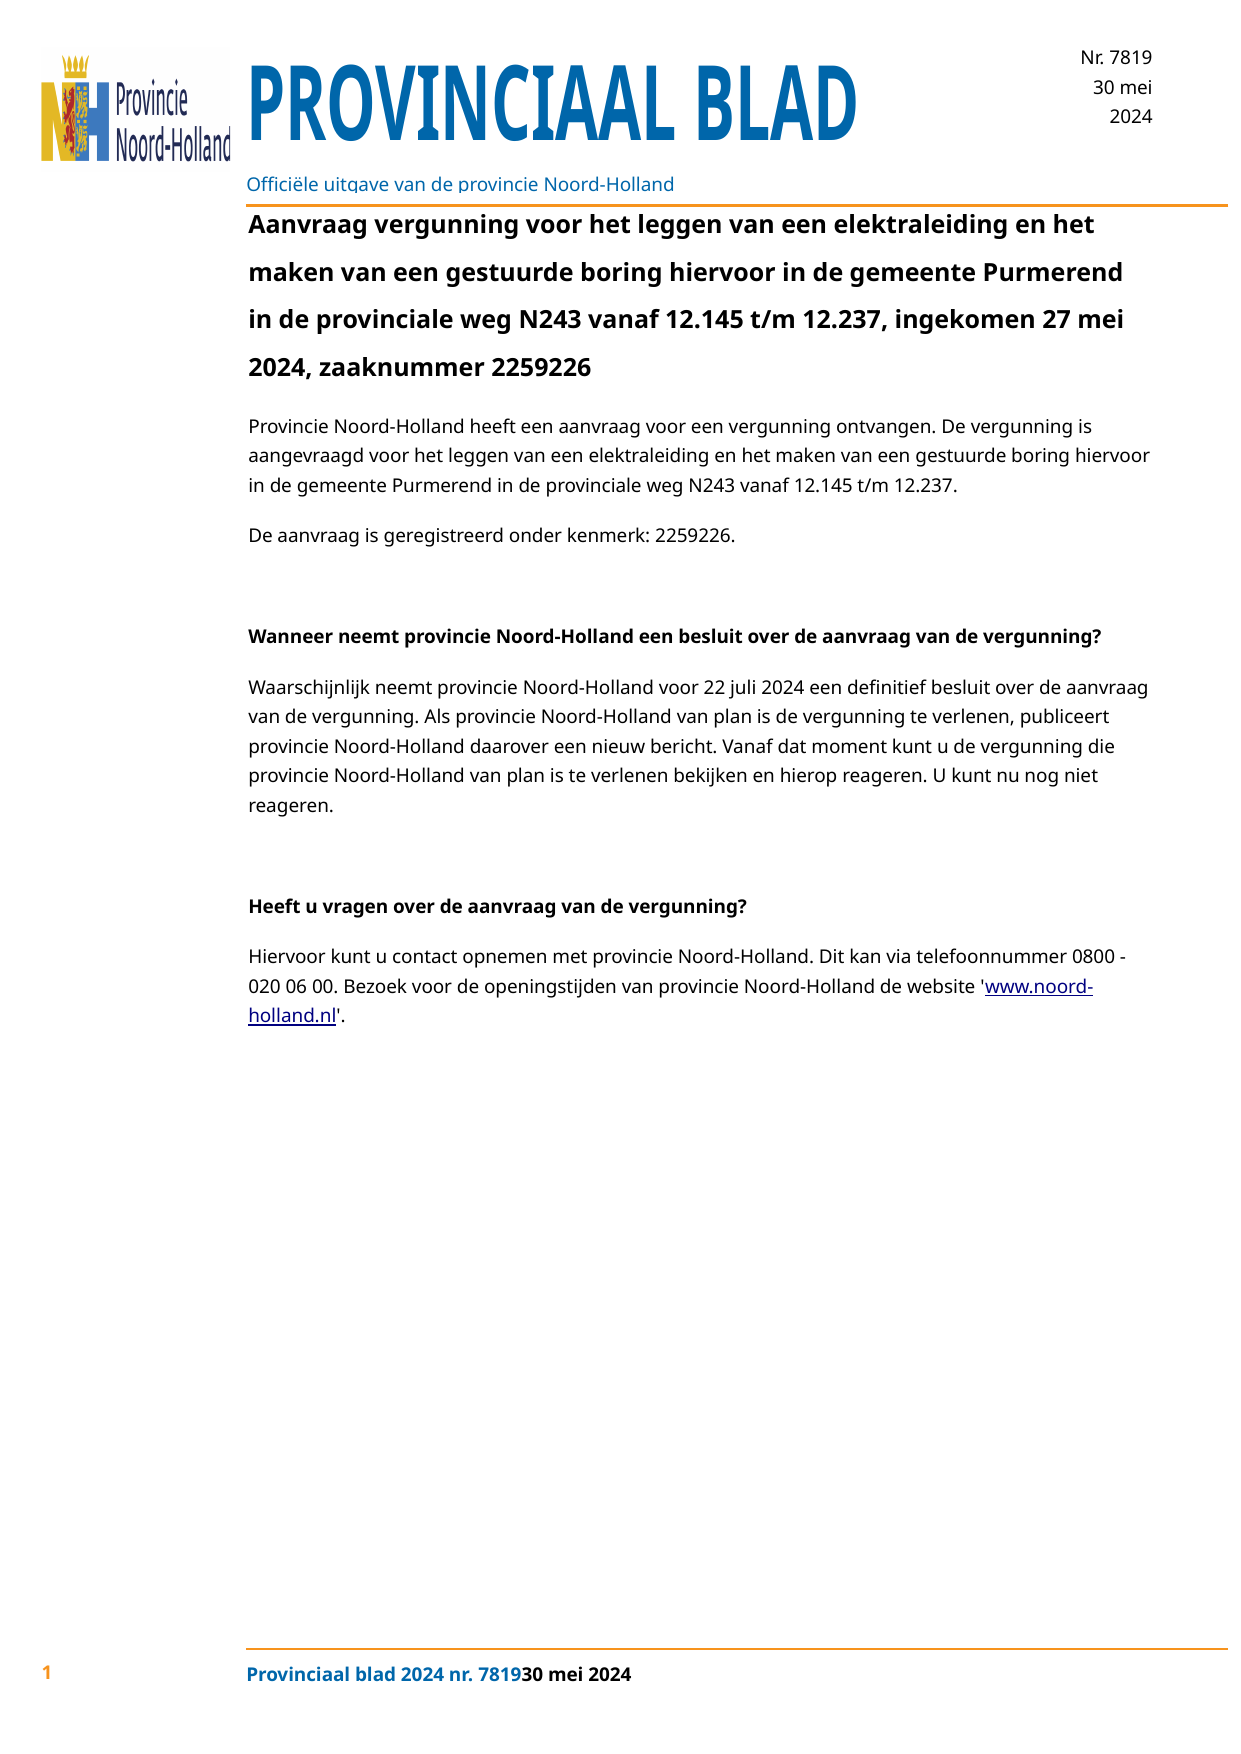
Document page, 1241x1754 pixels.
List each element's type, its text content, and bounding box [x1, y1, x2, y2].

text Provincie Noord-Holland heeft een aanvraag voor een vergunning ontvangen. De vergunning is aangevraagd voor het leggen van een elektraleiding en het maken van een gestuurde boring hiervoor in de gemeente Purmerend in de provinciale weg N243 vanaf 12.145 t/m 12.237. [248, 413, 1152, 498]
text Heeft u vragen over de aanvraag van de vergunning? [248, 893, 1152, 919]
text Hiervoor kunt u contact opnemen met provincie Noord-Holland. Dit kan via telefoonnummer 0800 - 020 06 00. Bezoek voor de openingstijden van provincie Noord-Holland de website 'www.noord-holland.nl'. [248, 943, 1152, 1028]
picture [41, 47, 231, 172]
text Waarschijnlijk neemt provincie Noord-Holland voor 22 juli 2024 een definitief besluit over de aanvraag van de vergunning. Als provincie Noord-Holland van plan is de vergunning te verlenen, publiceert provincie Noord-Holland daarover een nieuw bericht. Vanaf dat moment kunt u de vergunning die provincie Noord-Holland van plan is te verlenen bekijken en hierop reageren. U kunt nu nog niet reageren. [248, 674, 1152, 818]
text De aanvraag is geregistreerd onder kenmerk: 2259226. [248, 523, 1152, 548]
text Wanneer neemt provincie Noord-Holland een besluit over de aanvraag van de vergunning? [248, 623, 1152, 649]
text Aanvraag vergunning voor het leggen van een elektraleiding en het maken van een gestuurde boring hiervoor in de gemeente Purmerend in de provinciale weg N243 vanaf 12.145 t/m 12.237, ingekomen 27 mei 2024, zaaknummer 2259226 [248, 207, 1152, 384]
